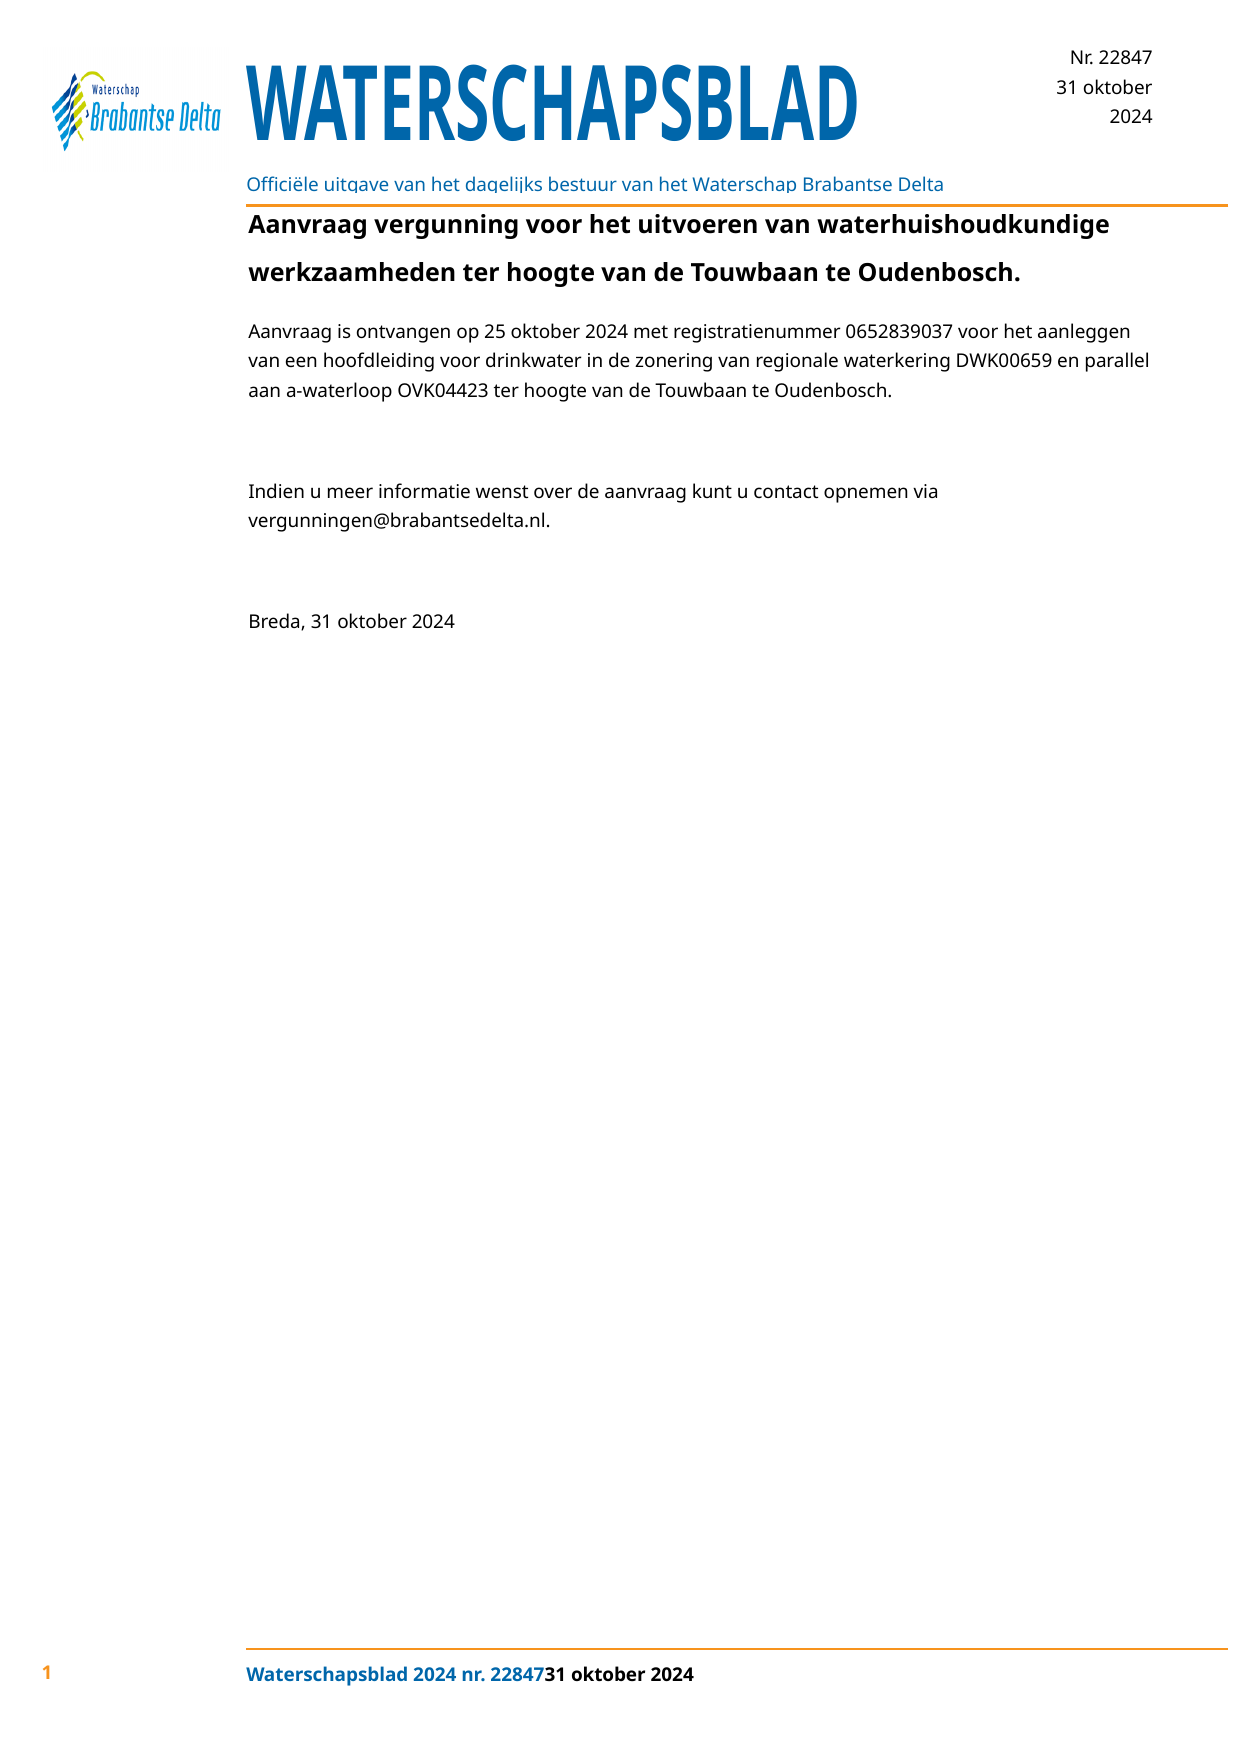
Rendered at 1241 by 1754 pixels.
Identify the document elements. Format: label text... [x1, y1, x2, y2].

picture [41, 47, 231, 172]
text Aanvraag is ontvangen op 25 oktober 2024 met registratienummer 0652839037 voor het aanleggen van een hoofdleiding voor drinkwater in de zonering van regionale waterkering DWK00659 en parallel aan a-waterloop OVK04423 ter hoogte van de Touwbaan te Oudenbosch. [248, 318, 1152, 403]
text Breda, 31 oktober 2024 [248, 608, 1152, 634]
text Aanvraag vergunning voor het uitvoeren van waterhuishoudkundige werkzaamheden ter hoogte van de Touwbaan te Oudenbosch. [248, 207, 1152, 288]
text Indien u meer informatie wenst over de aanvraag kunt u contact opnemen via vergunningen@brabantsedelta.nl. [248, 478, 1152, 533]
